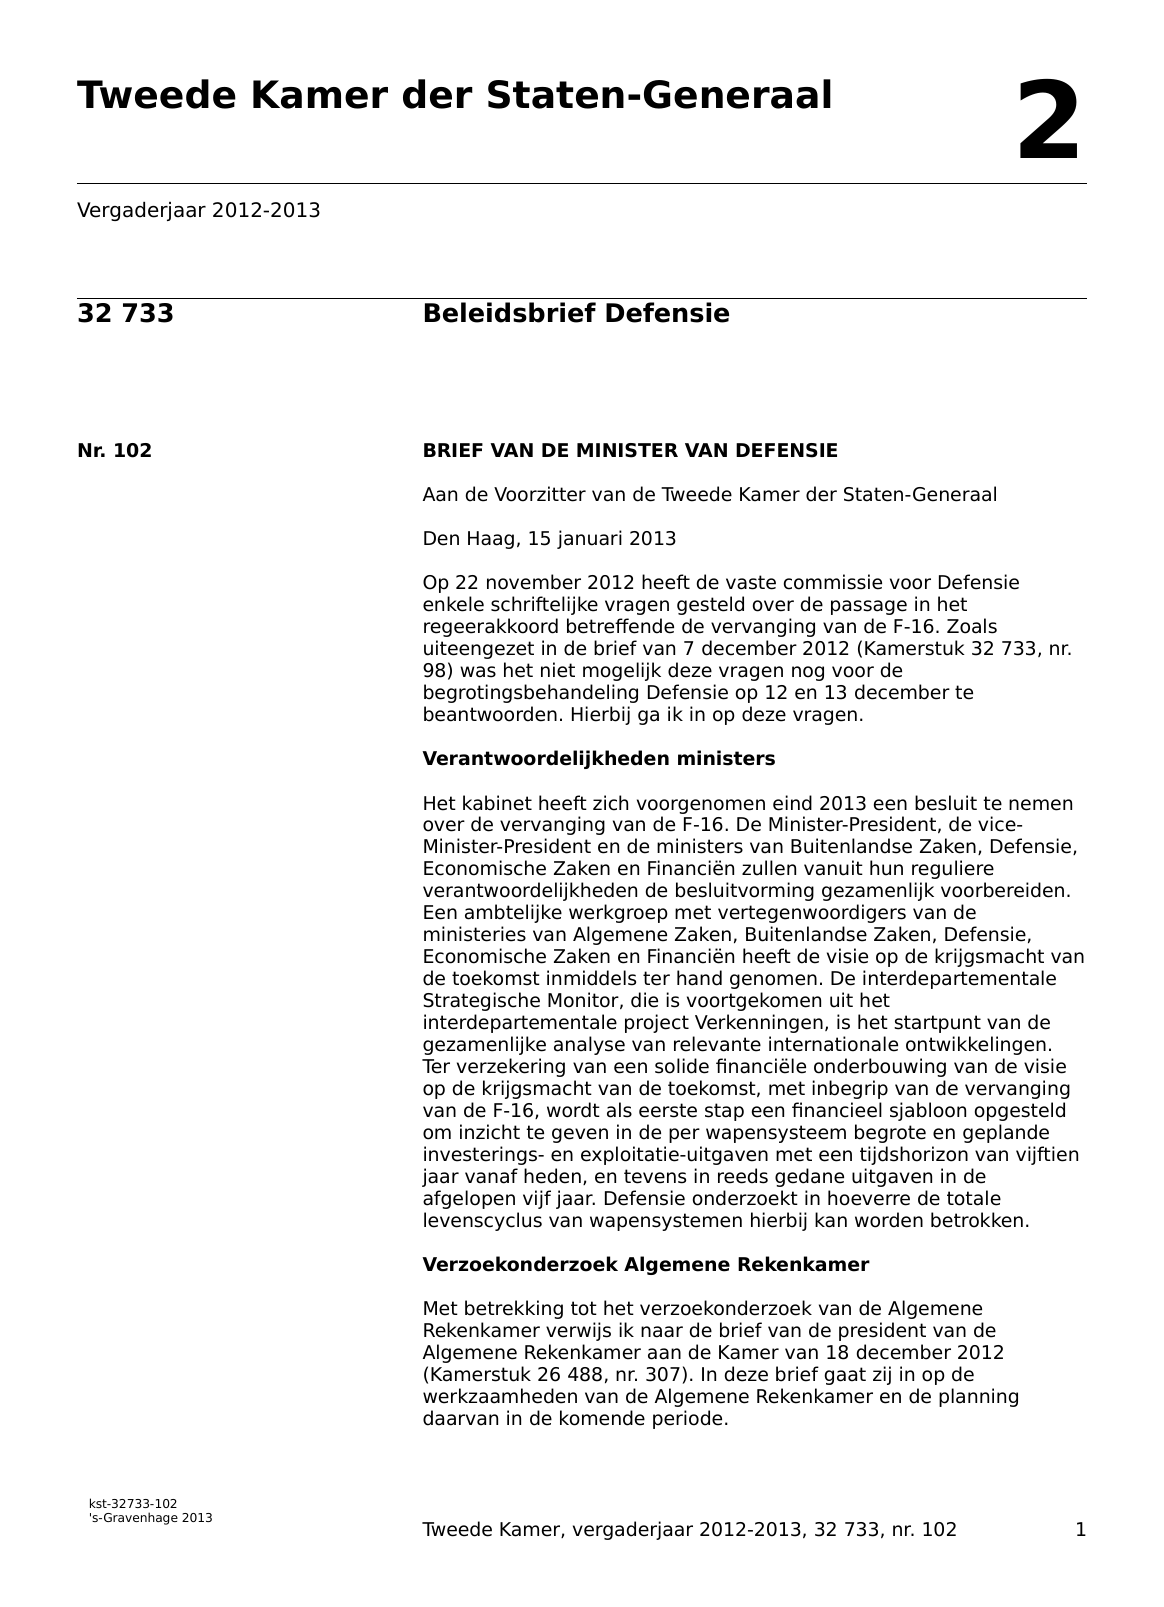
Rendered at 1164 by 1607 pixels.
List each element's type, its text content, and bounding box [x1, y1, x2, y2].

text Aan de Voorzitter van de Tweede Kamer der Staten-Generaal [422, 484, 1087, 506]
table_header 2 [886, 59, 1087, 183]
table_header Tweede Kamer der Staten-Generaal [77, 59, 886, 183]
table_cell Vergaderjaar 2012-2013 [77, 184, 1087, 298]
text 's-Gravenhage 2013 [88, 1511, 323, 1525]
text Het kabinet heeft zich voorgenomen eind 2013 een besluit te nemen over de vervanging van de F-16. De Minister-President, de vice-Minister-President en de ministers van Buitenlandse Zaken, Defensie, Economische Zaken en Financiën zullen vanuit hun reguliere verantwoordelijkheden de besluitvorming gezamenlijk voorbereiden. Een ambtelijke werkgroep met vertegenwoordigers van de ministeries van Algemene Zaken, Buitenlandse Zaken, Defensie, Economische Zaken en Financiën heeft de visie op de krijgsmacht van de toekomst inmiddels ter hand genomen. De interdepartementale Strategische Monitor, die is voortgekomen uit het interdepartementale project Verkenningen, is het startpunt van de gezamenlijke analyse van relevante internationale ontwikkelingen. Ter verzekering van een solide financiële onderbouwing van de visie op de krijgsmacht van de toekomst, met inbegrip van de vervanging van de F-16, wordt als eerste stap een financieel sjabloon opgesteld om inzicht te geven in de per wapensysteem begrote en geplande investerings- en exploitatie-uitgaven met een tijdshorizon van vijftien jaar vanaf heden, en tevens in reeds gedane uitgaven in de afgelopen vijf jaar. Defensie onderzoekt in hoeverre de totale levenscyclus van wapensystemen hierbij kan worden betrokken. [422, 792, 1087, 1232]
subtitle 32 733 Beleidsbrief Defensie [77, 299, 1087, 329]
text Met betrekking tot het verzoekonderzoek van de Algemene Rekenkamer verwijs ik naar de brief van de president van de Algemene Rekenkamer aan de Kamer van 18 december 2012 (Kamerstuk 26 488, nr. 307). In deze brief gaat zij in op de werkzaamheden van de Algemene Rekenkamer en de planning daarvan in de komende periode. [422, 1298, 1087, 1430]
subtitle Nr. 102 BRIEF VAN DE MINISTER VAN DEFENSIE [77, 440, 1087, 462]
text Op 22 november 2012 heeft de vaste commissie voor Defensie enkele schriftelijke vragen gesteld over de passage in het regeerakkoord betreffende de vervanging van de F-16. Zoals uiteengezet in de brief van 7 december 2012 (Kamerstuk 32 733, nr. 98) was het niet mogelijk deze vragen nog voor de begrotingsbehandeling Defensie op 12 en 13 december te beantwoorden. Hierbij ga ik in op deze vragen. [422, 572, 1087, 726]
text kst-32733-102 [88, 1497, 323, 1511]
subtitle Verantwoordelijkheden ministers [422, 748, 1087, 770]
text Den Haag, 15 januari 2013 [422, 528, 1087, 550]
subtitle Verzoekonderzoek Algemene Rekenkamer [422, 1254, 1087, 1276]
